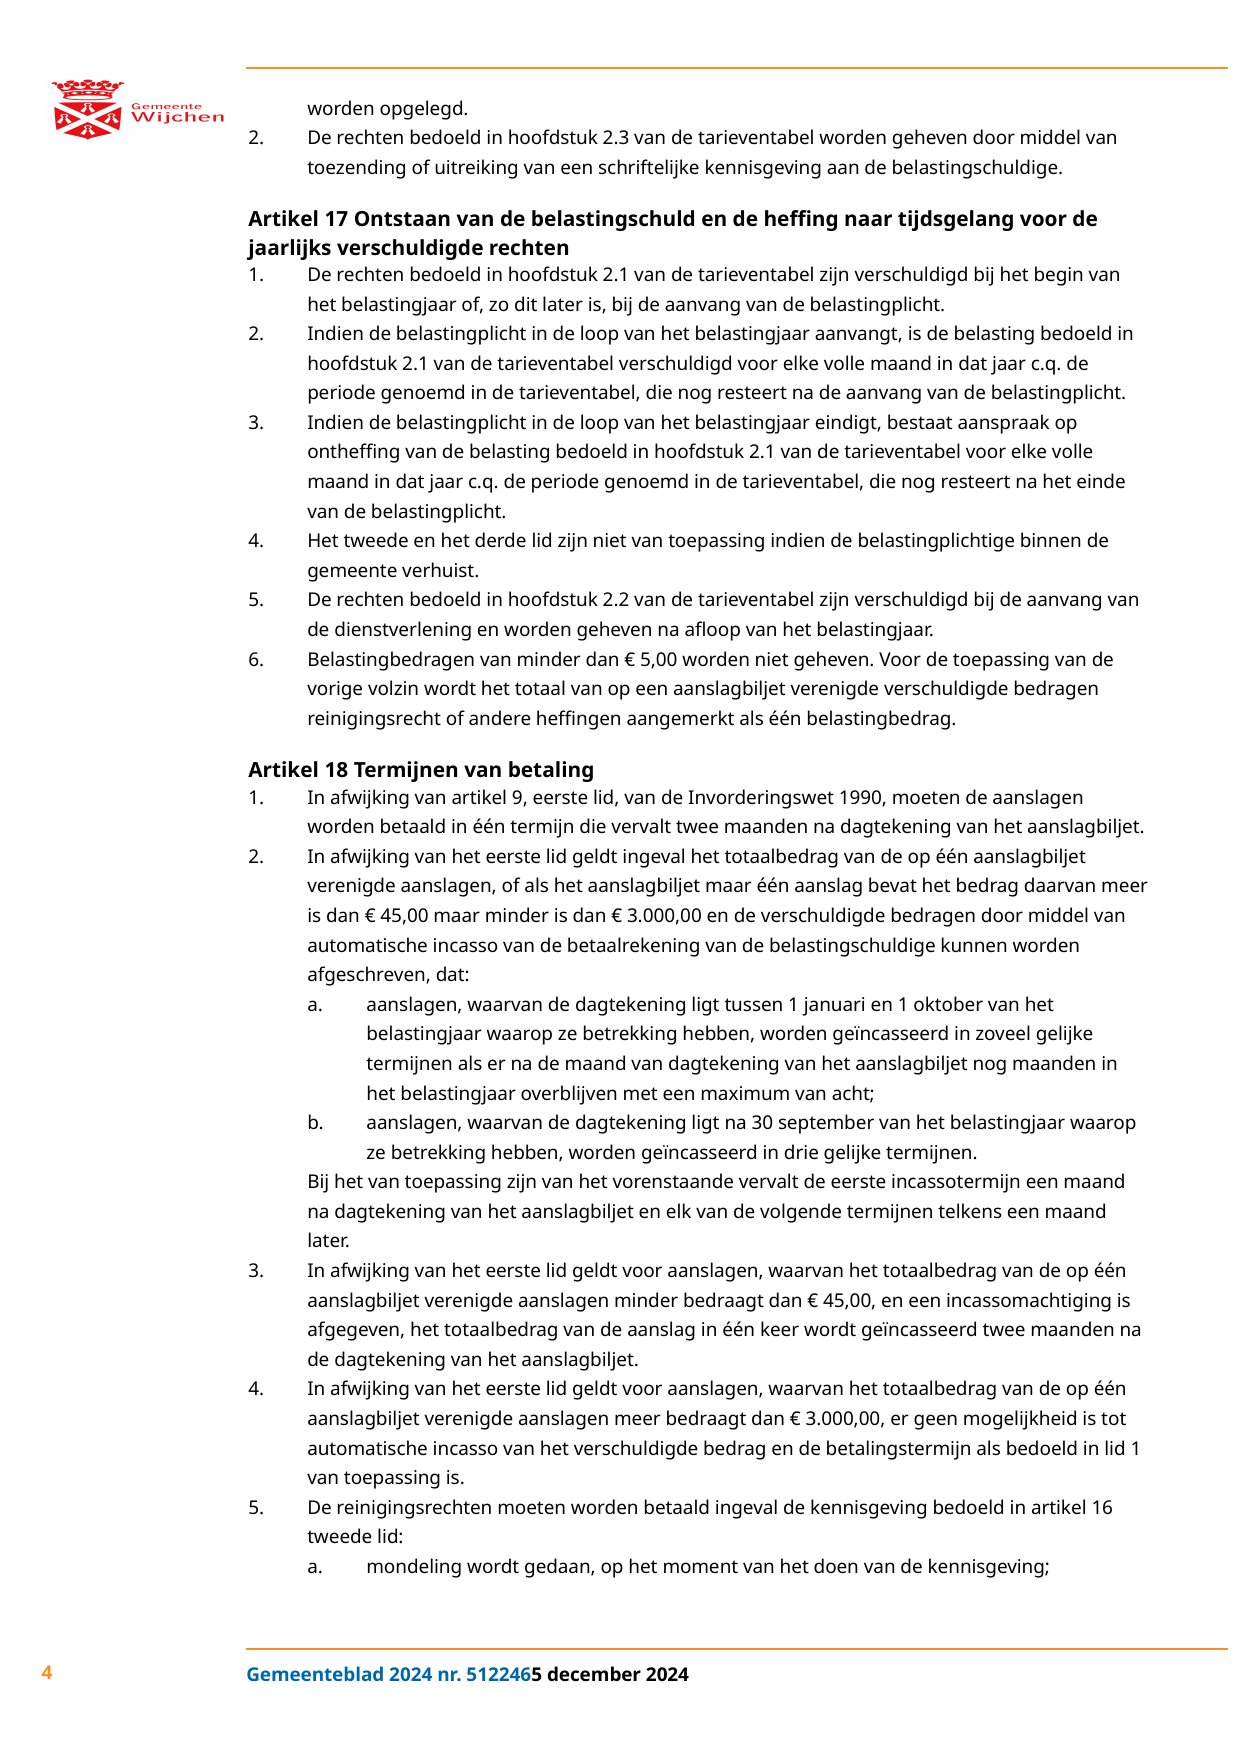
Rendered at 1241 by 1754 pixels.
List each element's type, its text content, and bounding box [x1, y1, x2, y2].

list De rechten bedoeld in hoofdstuk 2.1 van de tarieventabel zijn verschuldigd bij het begin van het belastingjaar of, zo dit later is, bij de aanvang van de belastingplicht. [248, 261, 1152, 317]
text Artikel 18 Termijnen van betaling [248, 755, 1152, 784]
picture [41, 47, 231, 172]
list mondeling wordt gedaan, op het moment van het doen van de kennisgeving; [307, 1553, 1152, 1579]
list In afwijking van het eerste lid geldt voor aanslagen, waarvan het totaalbedrag van de op één aanslagbiljet verenigde aanslagen meer bedraagt dan € 3.000,00, er geen mogelijkheid is tot automatische incasso van het verschuldigde bedrag en de betalingstermijn als bedoeld in lid 1 van toepassing is. [248, 1376, 1152, 1490]
list In afwijking van artikel 9, eerste lid, van de Invorderingswet 1990, moeten de aanslagen worden betaald in één termijn die vervalt twee maanden na dagtekening van het aanslagbiljet. [248, 784, 1152, 839]
list Belastingbedragen van minder dan € 5,00 worden niet geheven. Voor de toepassing van de vorige volzin wordt het totaal van op een aanslagbiljet verenigde verschuldigde bedragen reinigingsrecht of andere heffingen aangemerkt als één belastingbedrag. [248, 646, 1152, 731]
list Indien de belastingplicht in de loop van het belastingjaar eindigt, bestaat aanspraak op ontheffing van de belasting bedoeld in hoofdstuk 2.1 van de tarieventabel voor elke volle maand in dat jaar c.q. de periode genoemd in de tarieventabel, die nog resteert na het einde van de belastingplicht. [248, 409, 1152, 524]
list worden opgelegd. [248, 95, 1152, 121]
text Artikel 17 Ontstaan van de belastingschuld en de heffing naar tijdsgelang voor de jaarlijks verschuldigde rechten [248, 204, 1152, 261]
list De rechten bedoeld in hoofdstuk 2.2 van de tarieventabel zijn verschuldigd bij de aanvang van de dienstverlening en worden geheven na afloop van het belastingjaar. [248, 587, 1152, 642]
list Het tweede en het derde lid zijn niet van toepassing indien de belastingplichtige binnen de gemeente verhuist. [248, 527, 1152, 583]
list Bij het van toepassing zijn van het vorenstaande vervalt de eerste incassotermijn een maand na dagtekening van het aanslagbiljet en elk van de volgende termijnen telkens een maand later. [248, 1168, 1152, 1253]
list aanslagen, waarvan de dagtekening ligt tussen 1 januari en 1 oktober van het belastingjaar waarop ze betrekking hebben, worden geïncasseerd in zoveel gelijke termijnen als er na de maand van dagtekening van het aanslagbiljet nog maanden in het belastingjaar overblijven met een maximum van acht; [307, 991, 1152, 1105]
list De rechten bedoeld in hoofdstuk 2.3 van de tarieventabel worden geheven door middel van toezending of uitreiking van een schriftelijke kennisgeving aan de belastingschuldige. [248, 124, 1152, 180]
list De reinigingsrechten moeten worden betaald ingeval de kennisgeving bedoeld in artikel 16 tweede lid: [248, 1494, 1152, 1549]
list aanslagen, waarvan de dagtekening ligt na 30 september van het belastingjaar waarop ze betrekking hebben, worden geïncasseerd in drie gelijke termijnen. [307, 1109, 1152, 1164]
list In afwijking van het eerste lid geldt ingeval het totaalbedrag van de op één aanslagbiljet verenigde aanslagen, of als het aanslagbiljet maar één aanslag bevat het bedrag daarvan meer is dan € 45,00 maar minder is dan € 3.000,00 en de verschuldigde bedragen door middel van automatische incasso van de betaalrekening van de belastingschuldige kunnen worden afgeschreven, dat: [248, 843, 1152, 987]
list Indien de belastingplicht in de loop van het belastingjaar aanvangt, is de belasting bedoeld in hoofdstuk 2.1 van de tarieventabel verschuldigd voor elke volle maand in dat jaar c.q. de periode genoemd in de tarieventabel, die nog resteert na de aanvang van de belastingplicht. [248, 320, 1152, 405]
list In afwijking van het eerste lid geldt voor aanslagen, waarvan het totaalbedrag van de op één aanslagbiljet verenigde aanslagen minder bedraagt dan € 45,00, en een incassomachtiging is afgegeven, het totaalbedrag van de aanslag in één keer wordt geïncasseerd twee maanden na de dagtekening van het aanslagbiljet. [248, 1257, 1152, 1372]
